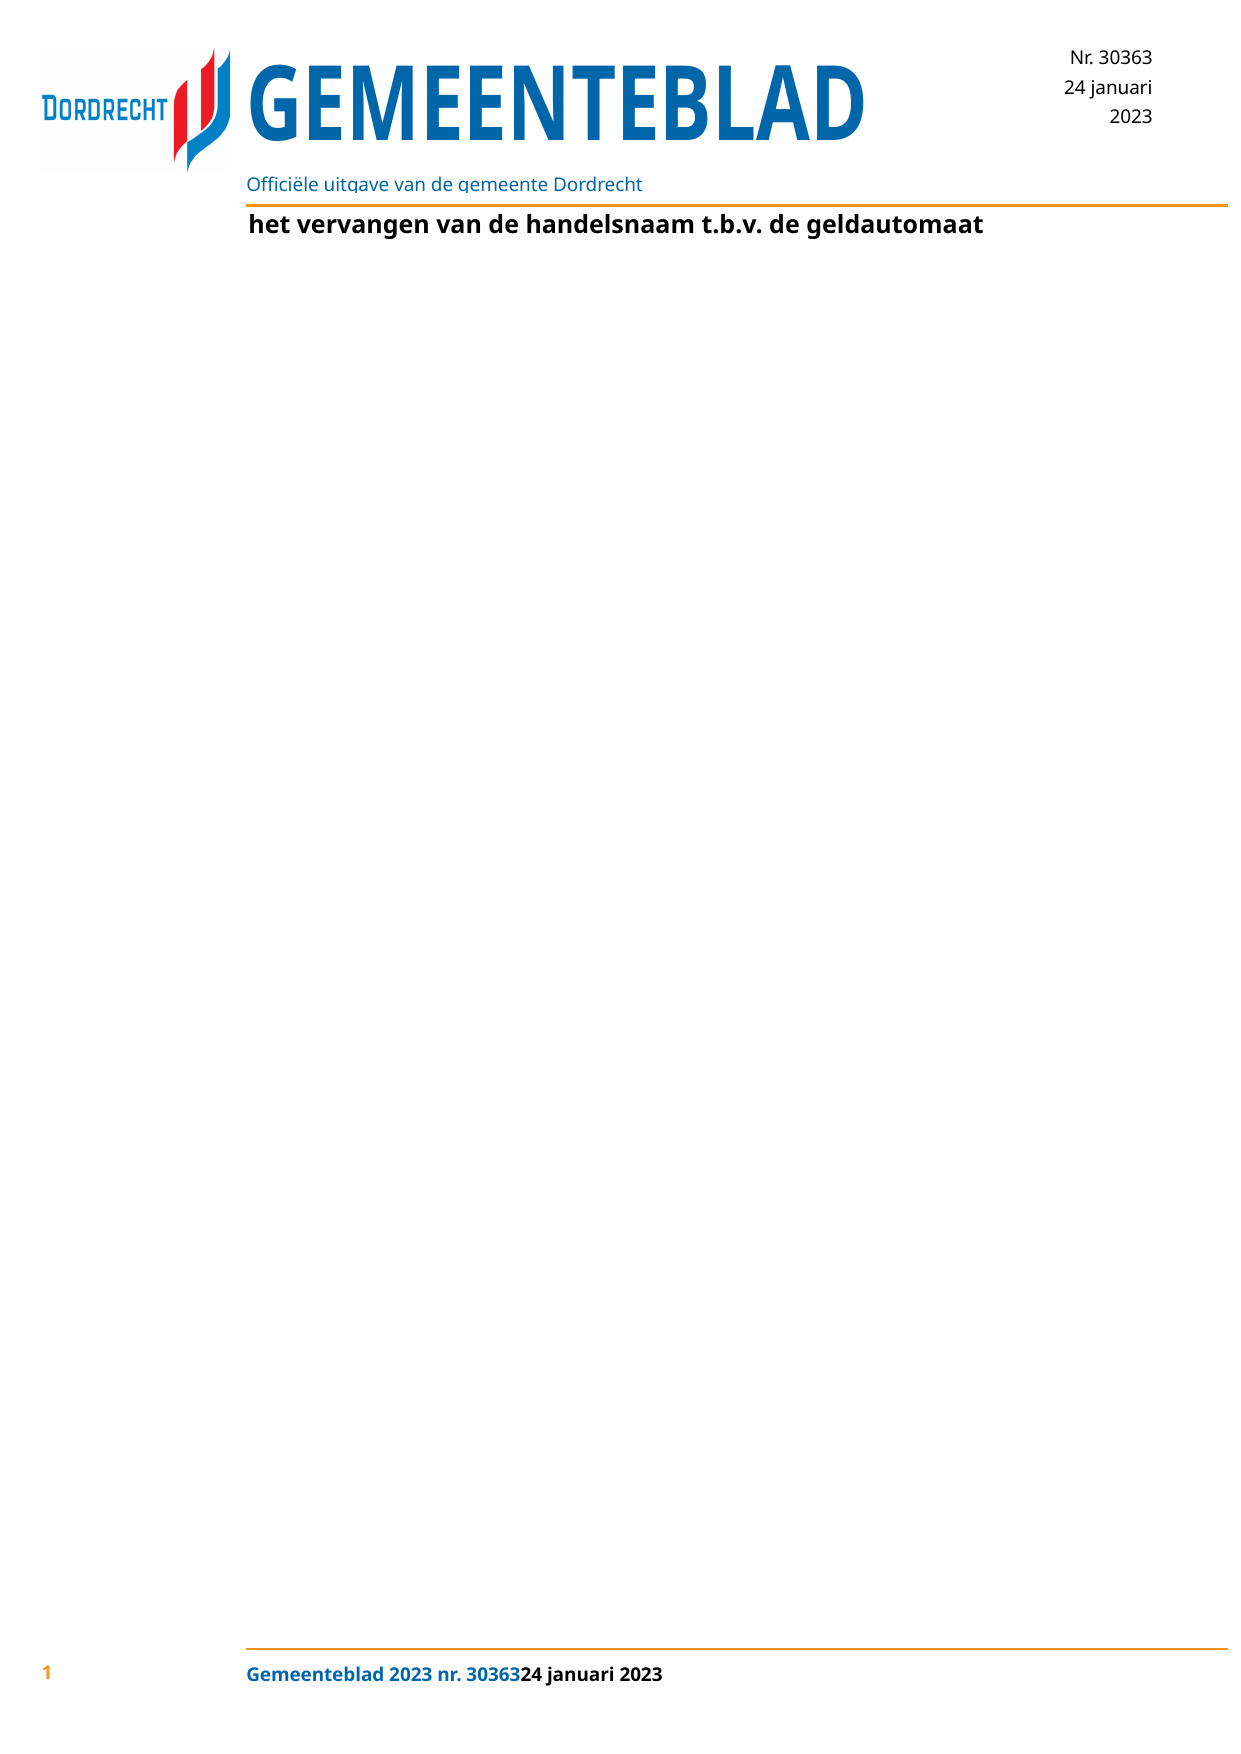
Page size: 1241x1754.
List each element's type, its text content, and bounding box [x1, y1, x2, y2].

picture [41, 47, 231, 172]
text het vervangen van de handelsnaam t.b.v. de geldautomaat [248, 207, 1152, 241]
